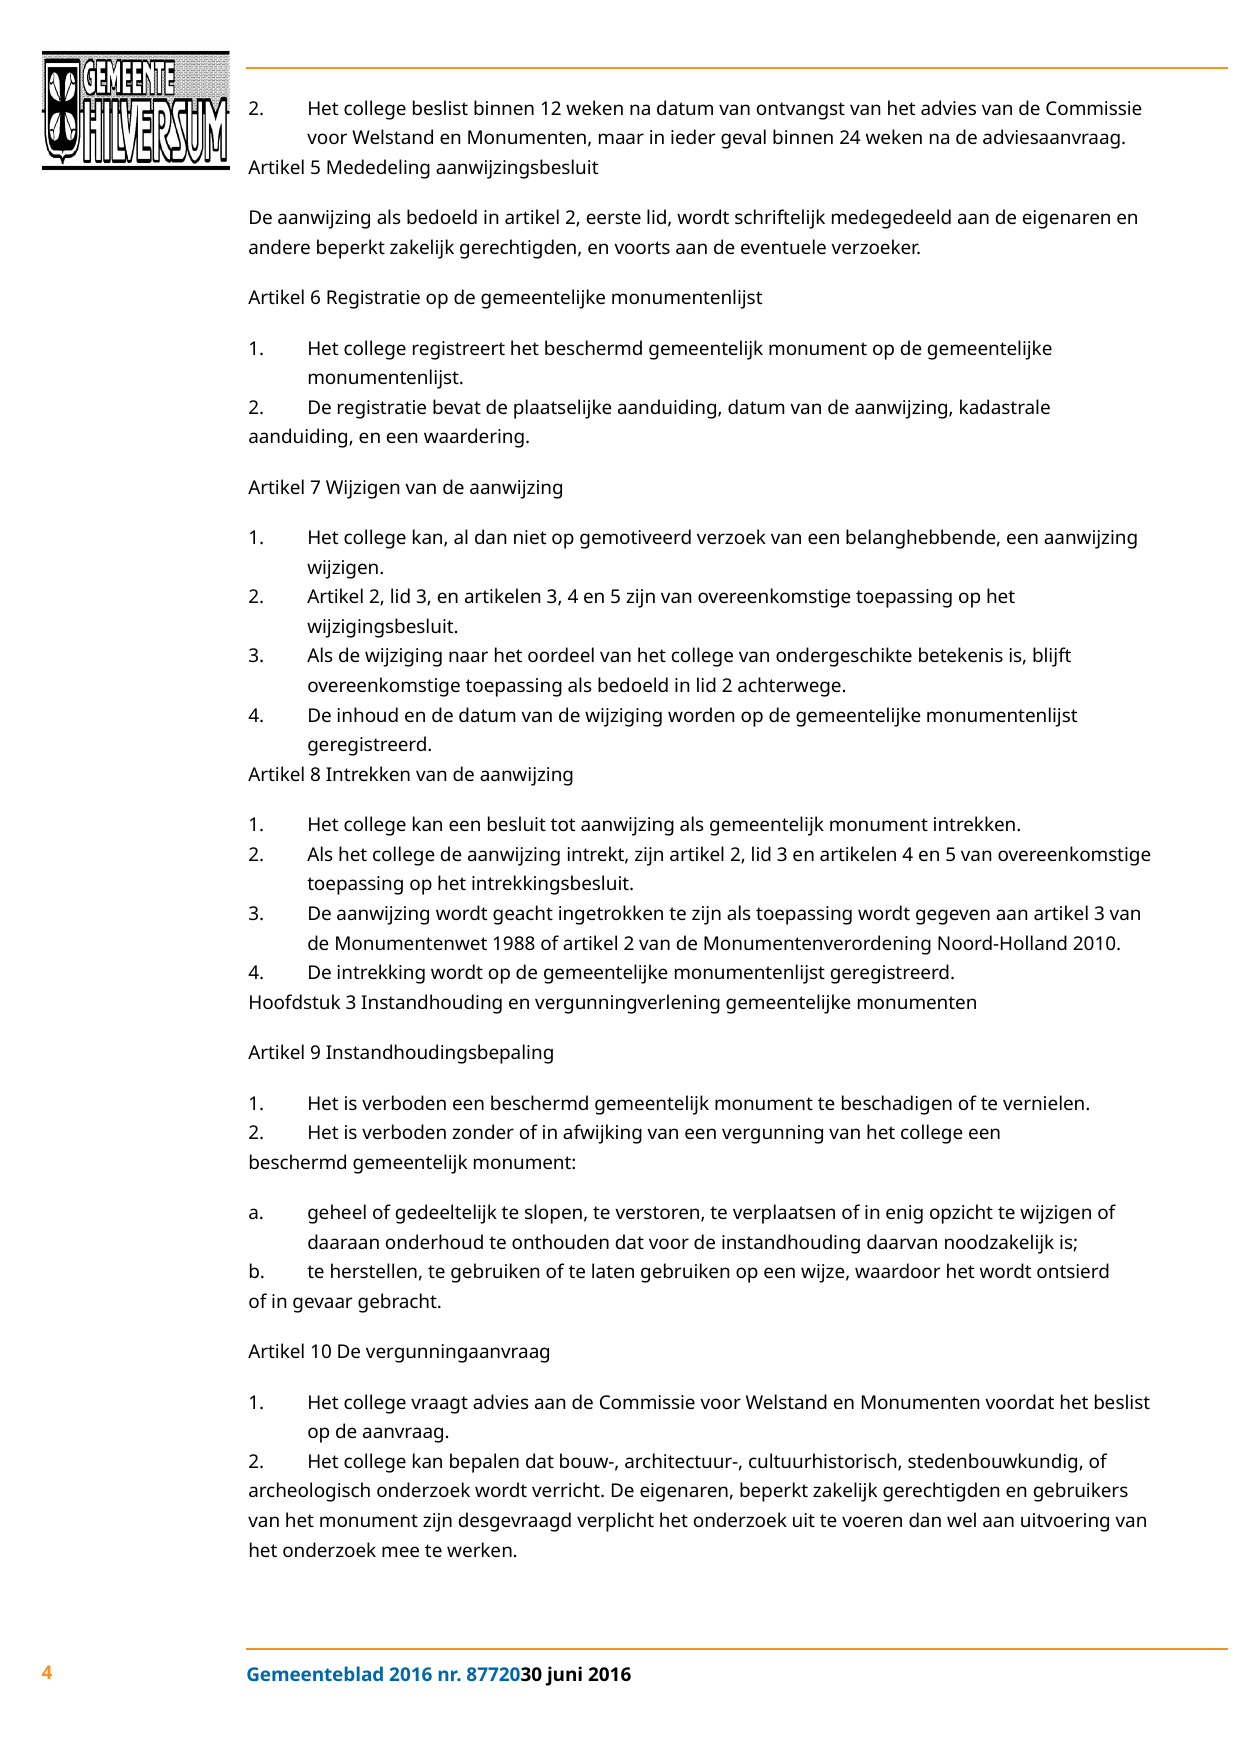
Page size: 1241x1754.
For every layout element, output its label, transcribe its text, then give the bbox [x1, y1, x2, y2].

text beschermd gemeentelijk monument: [248, 1149, 1152, 1175]
picture [41, 47, 231, 172]
list Het college kan een besluit tot aanwijzing als gemeentelijk monument intrekken. [248, 811, 1152, 837]
list Het college vraagt advies aan de Commissie voor Welstand en Monumenten voordat het beslist op de aanvraag. [248, 1389, 1152, 1444]
list Het college kan, al dan niet op gemotiveerd verzoek van een belanghebbende, een aanwijzing wijzigen. [248, 524, 1152, 580]
text archeologisch onderzoek wordt verricht. De eigenaren, beperkt zakelijk gerechtigden en gebruikers van het monument zijn desgevraagd verplicht het onderzoek uit te voeren dan wel aan uitvoering van het onderzoek mee te werken. [248, 1478, 1152, 1563]
text De aanwijzing als bedoeld in artikel 2, eerste lid, wordt schriftelijk medegedeeld aan de eigenaren en andere beperkt zakelijk gerechtigden, en voorts aan de eventuele verzoeker. [248, 204, 1152, 260]
list Het college beslist binnen 12 weken na datum van ontvangst van het advies van de Commissie voor Welstand en Monumenten, maar in ieder geval binnen 24 weken na de adviesaanvraag. [248, 95, 1152, 150]
list Als de wijziging naar het oordeel van het college van ondergeschikte betekenis is, blijft overeenkomstige toepassing als bedoeld in lid 2 achterwege. [248, 643, 1152, 698]
list De aanwijzing wordt geacht ingetrokken te zijn als toepassing wordt gegeven aan artikel 3 van de Monumentenwet 1988 of artikel 2 van de Monumentenverordening Noord-Holland 2010. [248, 900, 1152, 956]
list geheel of gedeeltelijk te slopen, te verstoren, te verplaatsen of in enig opzicht te wijzigen of daaraan onderhoud te onthouden dat voor de instandhouding daarvan noodzakelijk is; [248, 1199, 1152, 1255]
list Het is verboden zonder of in afwijking van een vergunning van het college een [248, 1119, 1152, 1145]
list De intrekking wordt op de gemeentelijke monumentenlijst geregistreerd. [248, 959, 1152, 985]
list Artikel 2, lid 3, en artikelen 3, 4 en 5 zijn van overeenkomstige toepassing op het wijzigingsbesluit. [248, 583, 1152, 639]
text of in gevaar gebracht. [248, 1288, 1152, 1314]
text aanduiding, en een waardering. [248, 423, 1152, 449]
text Artikel 9 Instandhoudingsbepaling [248, 1039, 1152, 1065]
list Als het college de aanwijzing intrekt, zijn artikel 2, lid 3 en artikelen 4 en 5 van overeenkomstige toepassing op het intrekkingsbesluit. [248, 841, 1152, 896]
text Artikel 10 De vergunningaanvraag [248, 1338, 1152, 1364]
list te herstellen, te gebruiken of te laten gebruiken op een wijze, waardoor het wordt ontsierd [248, 1258, 1152, 1284]
list De inhoud en de datum van de wijziging worden op de gemeentelijke monumentenlijst geregistreerd. [248, 702, 1152, 757]
text Artikel 5 Mededeling aanwijzingsbesluit [248, 154, 1152, 180]
list Het college kan bepalen dat bouw-, architectuur-, cultuurhistorisch, stedenbouwkundig, of [248, 1448, 1152, 1474]
list Het college registreert het beschermd gemeentelijk monument op de gemeentelijke monumentenlijst. [248, 335, 1152, 390]
text Artikel 6 Registratie op de gemeentelijke monumentenlijst [248, 284, 1152, 310]
list Het is verboden een beschermd gemeentelijk monument te beschadigen of te vernielen. [248, 1090, 1152, 1116]
text Artikel 7 Wijzigen van de aanwijzing [248, 474, 1152, 500]
list De registratie bevat de plaatselijke aanduiding, datum van de aanwijzing, kadastrale [248, 394, 1152, 420]
text Hoofdstuk 3 Instandhouding en vergunningverlening gemeentelijke monumenten [248, 989, 1152, 1015]
text Artikel 8 Intrekken van de aanwijzing [248, 761, 1152, 787]
